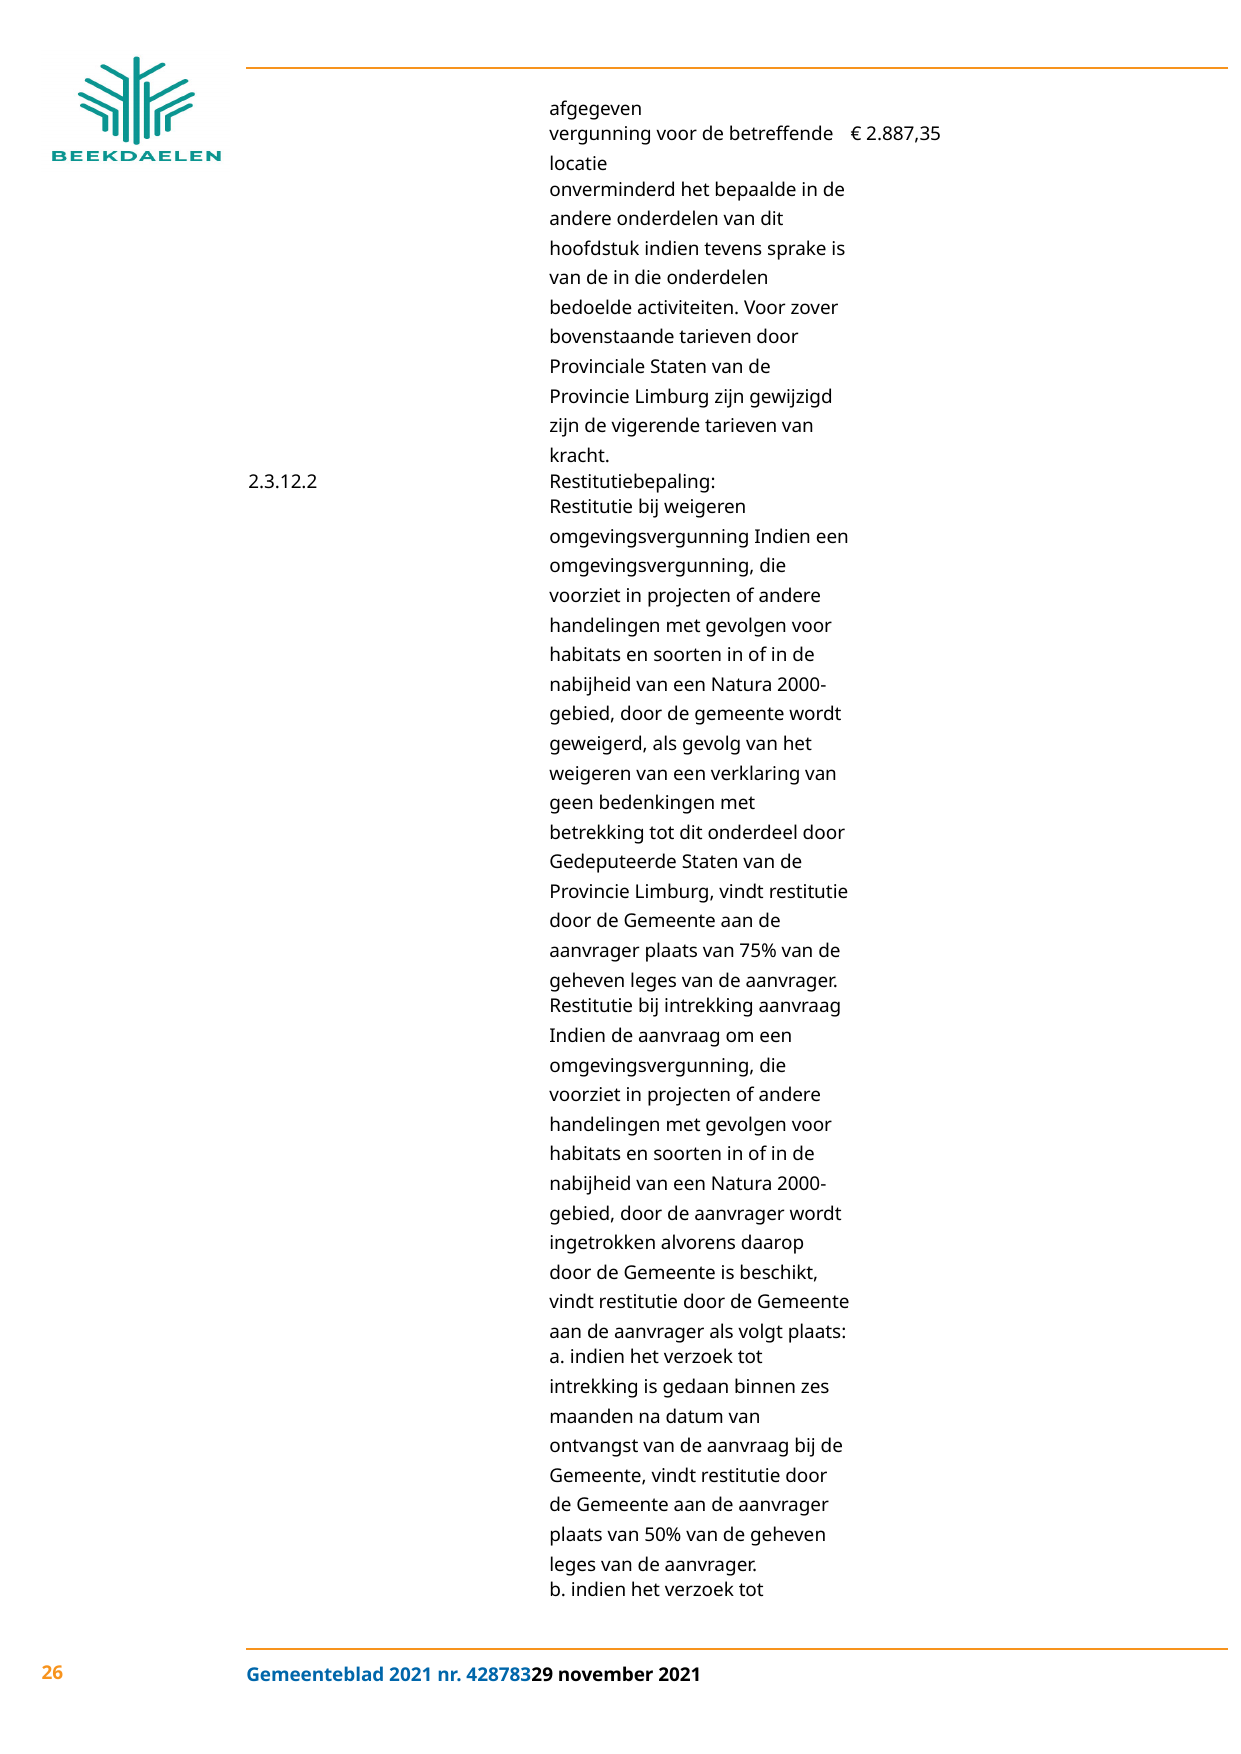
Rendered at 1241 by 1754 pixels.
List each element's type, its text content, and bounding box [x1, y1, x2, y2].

table_cell Restitutiebepaling: [549, 468, 850, 493]
table_cell [850, 176, 1152, 468]
table_cell vergunning voor de betreffende locatie [549, 121, 850, 176]
table_cell [850, 1344, 1152, 1577]
table_cell [248, 1344, 549, 1577]
table_cell b. indien het verzoek tot [549, 1577, 850, 1602]
table_cell onverminderd het bepaalde in de andere onderdelen van dit hoofdstuk indien tevens sprake is van de in die onderdelen bedoelde activiteiten. Voor zover bovenstaande tarieven door Provinciale Staten van de Provincie Limburg zijn gewijzigd zijn de vigerende tarieven van kracht. [549, 176, 850, 468]
table_cell [248, 176, 549, 468]
table_cell Restitutie bij weigeren omgevingsvergunning Indien een omgevingsvergunning, die voorziet in projecten of andere handelingen met gevolgen voor habitats en soorten in of in de nabijheid van een Natura 2000-gebied, door de gemeente wordt geweigerd, als gevolg van het weigeren van een verklaring van geen bedenkingen met betrekking tot dit onderdeel door Gedeputeerde Staten van de Provincie Limburg, vindt restitutie door de Gemeente aan de aanvrager plaats van 75% van de geheven leges van de aanvrager. [549, 494, 850, 993]
table_cell 2.3.12.2 [248, 468, 549, 493]
table_cell [850, 95, 1152, 121]
table_cell a. indien het verzoek tot intrekking is gedaan binnen zes maanden na datum van ontvangst van de aanvraag bij de Gemeente, vindt restitutie door de Gemeente aan de aanvrager plaats van 50% van de geheven leges van de aanvrager. [549, 1344, 850, 1577]
table_cell [850, 1577, 1152, 1602]
table_cell [248, 121, 549, 176]
table_cell [248, 95, 549, 121]
table_cell [248, 494, 549, 993]
table_cell [850, 468, 1152, 493]
table_cell [850, 494, 1152, 993]
table_cell Restitutie bij intrekking aanvraag Indien de aanvraag om een omgevingsvergunning, die voorziet in projecten of andere handelingen met gevolgen voor habitats en soorten in of in de nabijheid van een Natura 2000-gebied, door de aanvrager wordt ingetrokken alvorens daarop door de Gemeente is beschikt, vindt restitutie door de Gemeente aan de aanvrager als volgt plaats: [549, 993, 850, 1344]
table_cell afgegeven [549, 95, 850, 121]
table_cell [850, 993, 1152, 1344]
table_cell € 2.887,35 [850, 121, 1152, 176]
table_cell [248, 993, 549, 1344]
picture [41, 47, 231, 172]
table_cell [248, 1577, 549, 1602]
